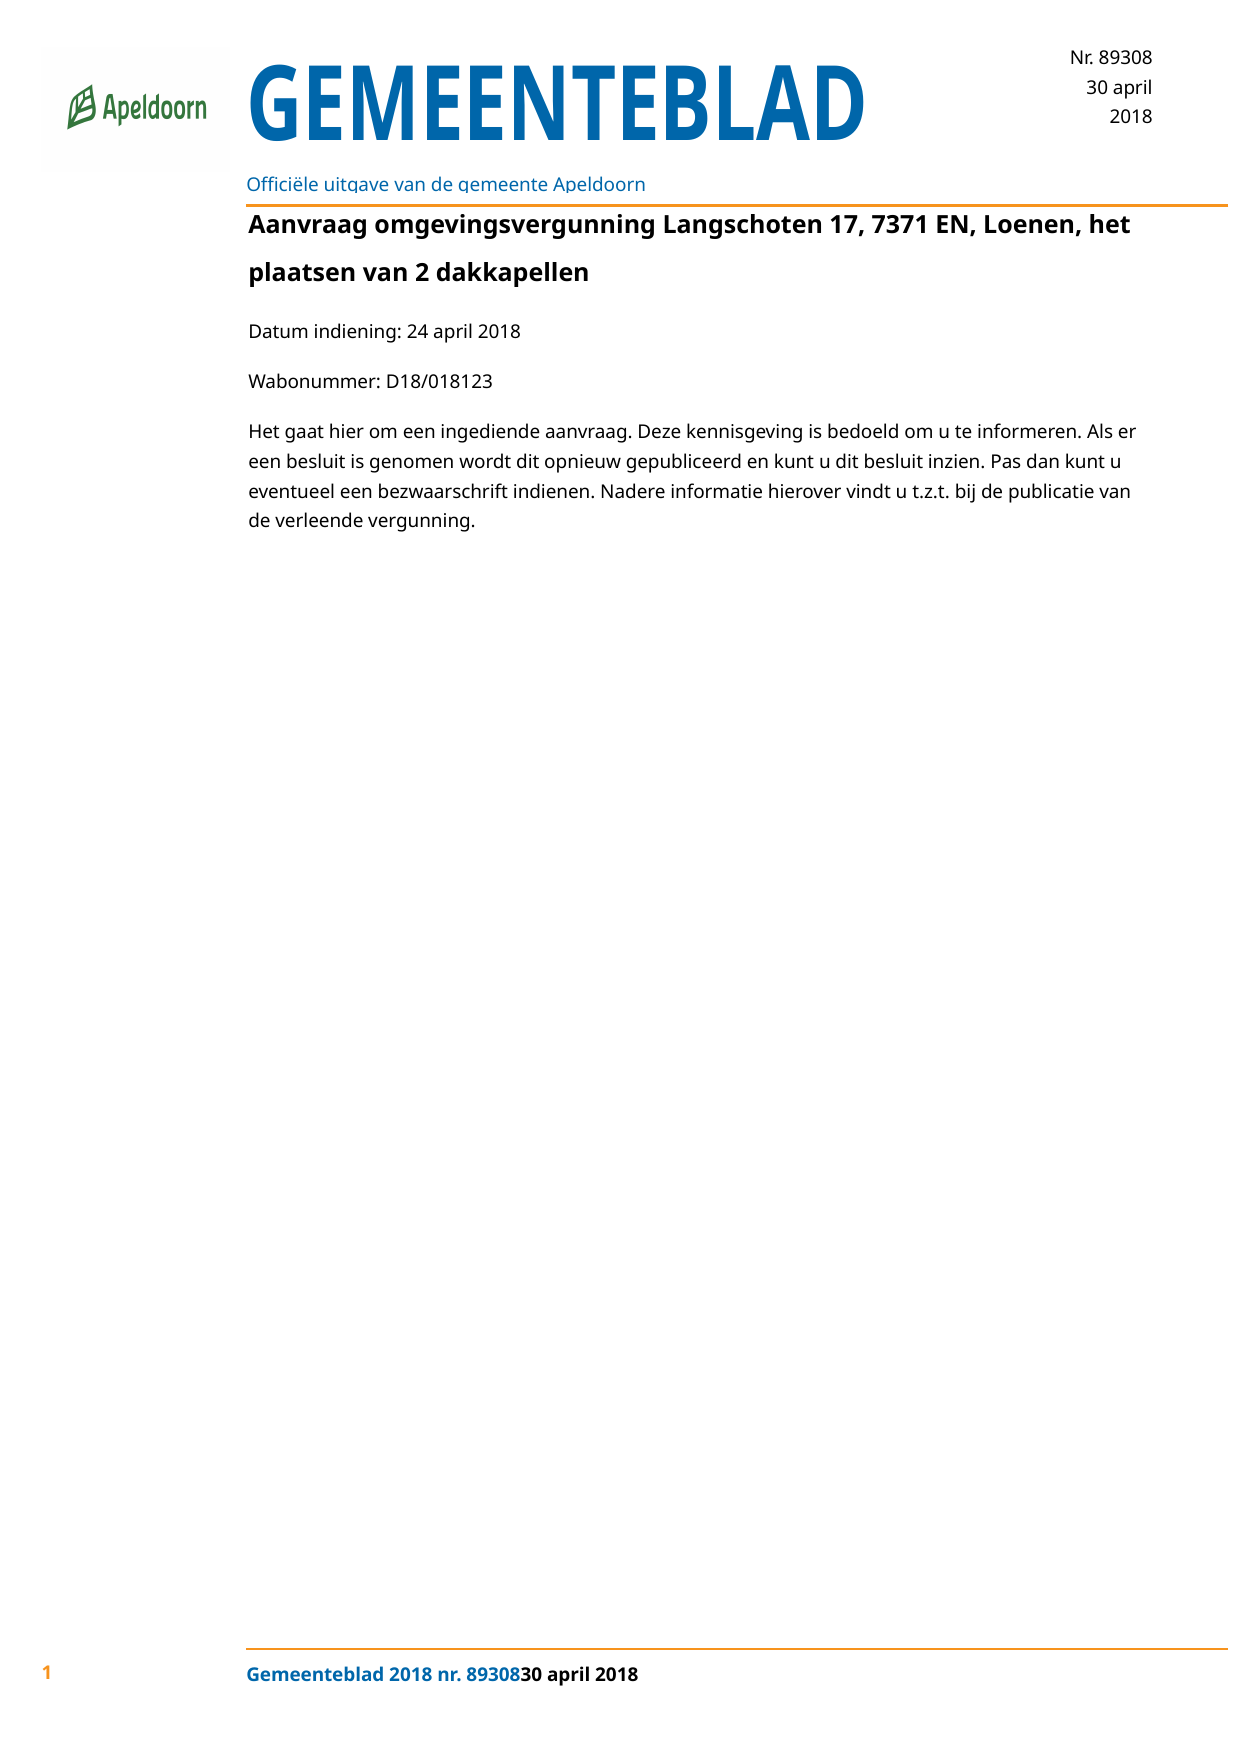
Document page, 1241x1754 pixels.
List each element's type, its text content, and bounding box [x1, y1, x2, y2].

text Datum indiening: 24 april 2018 [248, 318, 1152, 344]
text Aanvraag omgevingsvergunning Langschoten 17, 7371 EN, Loenen, het plaatsen van 2 dakkapellen [248, 207, 1152, 288]
text Wabonummer: D18/018123 [248, 368, 1152, 394]
picture [41, 47, 231, 172]
text Het gaat hier om een ingediende aanvraag. Deze kennisgeving is bedoeld om u te informeren. Als er een besluit is genomen wordt dit opnieuw gepubliceerd en kunt u dit besluit inzien. Pas dan kunt u eventueel een bezwaarschrift indienen. Nadere informatie hierover vindt u t.z.t. bij de publicatie van de verleende vergunning. [248, 419, 1152, 533]
